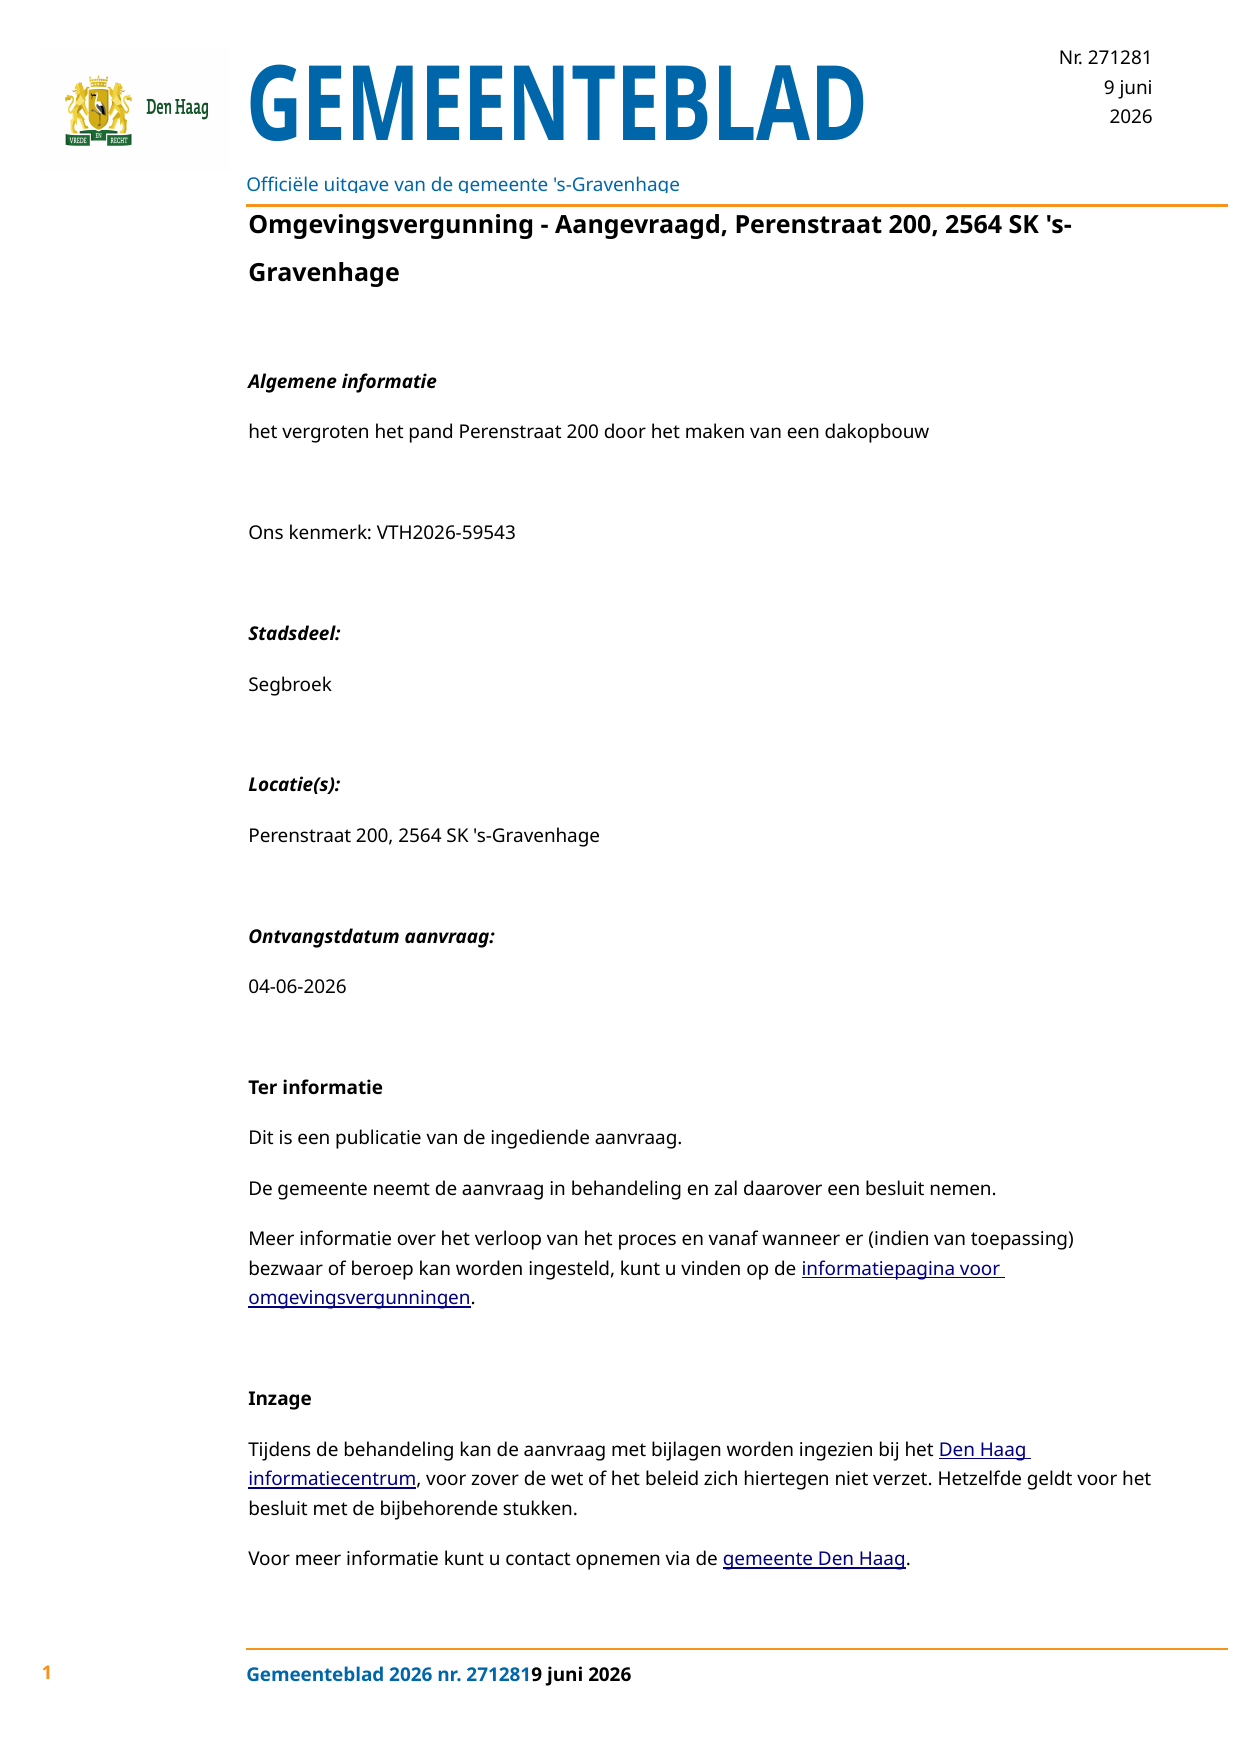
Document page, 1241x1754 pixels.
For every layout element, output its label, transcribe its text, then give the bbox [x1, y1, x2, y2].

text Tijdens de behandeling kan de aanvraag met bijlagen worden ingezien bij het Den Haag informatiecentrum, voor zover de wet of het beleid zich hiertegen niet verzet. Hetzelfde geldt voor het besluit met de bijbehorende stukken. [248, 1436, 1152, 1521]
picture [41, 47, 231, 172]
text Voor meer informatie kunt u contact opnemen via de gemeente Den Haag. [248, 1545, 1152, 1571]
text 04-06-2026 [248, 973, 1152, 999]
text Perenstraat 200, 2564 SK 's-Gravenhage [248, 822, 1152, 848]
text Dit is een publicatie van de ingediende aanvraag. [248, 1124, 1152, 1150]
text Inzage [248, 1385, 1152, 1411]
text Meer informatie over het verloop van het proces en vanaf wanneer er (indien van toepassing) bezwaar of beroep kan worden ingesteld, kunt u vinden op de informatiepagina voor omgevingsvergunningen. [248, 1225, 1152, 1310]
text Ontvangstdatum aanvraag: [248, 923, 1152, 949]
text het vergroten het pand Perenstraat 200 door het maken van een dakopbouw [248, 419, 1152, 444]
text De gemeente neemt de aanvraag in behandeling en zal daarover een besluit nemen. [248, 1175, 1152, 1201]
text Ter informatie [248, 1074, 1152, 1100]
text Ons kenmerk: VTH2026-59543 [248, 519, 1152, 545]
text Stadsdeel: [248, 620, 1152, 646]
text Omgevingsvergunning - Aangevraagd, Perenstraat 200, 2564 SK 's-Gravenhage [248, 207, 1152, 288]
text Locatie(s): [248, 772, 1152, 797]
text Algemene informatie [248, 368, 1152, 394]
text Segbroek [248, 671, 1152, 697]
